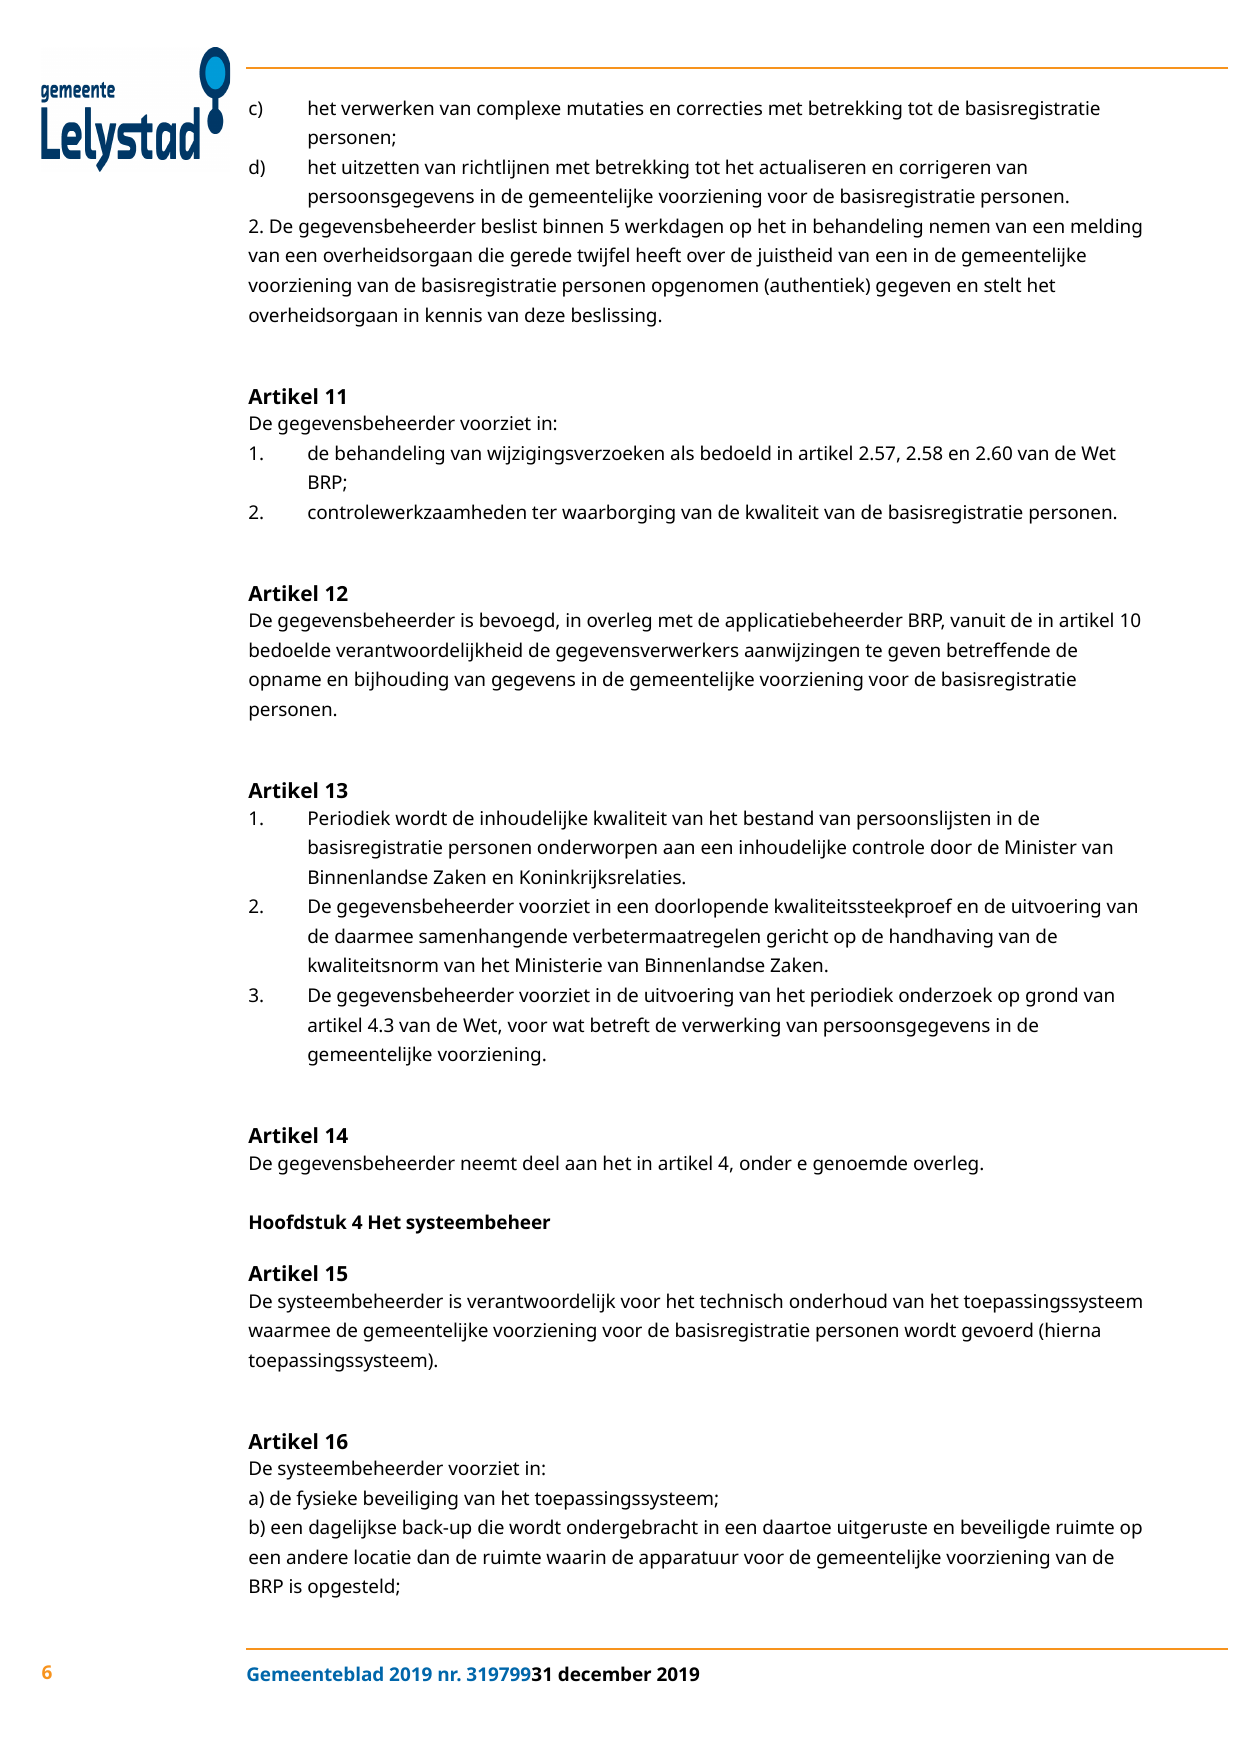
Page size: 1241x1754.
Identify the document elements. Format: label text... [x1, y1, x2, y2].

list het verwerken van complexe mutaties en correcties met betrekking tot de basisregistratie personen; [248, 95, 1152, 150]
text 2. De gegevensbeheerder beslist binnen 5 werkdagen op het in behandeling nemen van een melding van een overheidsorgaan die gerede twijfel heeft over de juistheid van een in de gemeentelijke voorziening van de basisregistratie personen opgenomen (authentiek) gegeven en stelt het overheidsorgaan in kennis van deze beslissing. [248, 213, 1152, 328]
text De gegevensbeheerder voorziet in: [248, 410, 1152, 436]
text Artikel 11 [248, 382, 1152, 410]
text a) de fysieke beveiliging van het toepassingssysteem; [248, 1485, 1152, 1511]
list de behandeling van wijzigingsverzoeken als bedoeld in artikel 2.57, 2.58 en 2.60 van de Wet BRP; [248, 440, 1152, 495]
text Artikel 16 [248, 1427, 1152, 1455]
text De gegevensbeheerder neemt deel aan het in artikel 4, onder e genoemde overleg. [248, 1150, 1152, 1176]
picture [41, 47, 231, 172]
list Periodiek wordt de inhoudelijke kwaliteit van het bestand van persoonslijsten in de basisregistratie personen onderworpen aan een inhoudelijke controle door de Minister van Binnenlandse Zaken en Koninkrijksrelaties. [248, 805, 1152, 889]
text b) een dagelijkse back-up die wordt ondergebracht in een daartoe uitgeruste en beveiligde ruimte op een andere locatie dan de ruimte waarin de apparatuur voor de gemeentelijke voorziening van de BRP is opgesteld; [248, 1514, 1152, 1599]
text Artikel 12 [248, 579, 1152, 607]
text Artikel 14 [248, 1121, 1152, 1150]
text Hoofdstuk 4 Het systeembeheer [248, 1209, 1152, 1235]
text De gegevensbeheerder is bevoegd, in overleg met de applicatiebeheerder BRP, vanuit de in artikel 10 bedoelde verantwoordelijkheid de gegevensverwerkers aanwijzingen te geven betreffende de opname en bijhouding van gegevens in de gemeentelijke voorziening voor de basisregistratie personen. [248, 607, 1152, 722]
list controlewerkzaamheden ter waarborging van de kwaliteit van de basisregistratie personen. [248, 499, 1152, 525]
list het uitzetten van richtlijnen met betrekking tot het actualiseren en corrigeren van persoonsgegevens in de gemeentelijke voorziening voor de basisregistratie personen. [248, 154, 1152, 209]
list De gegevensbeheerder voorziet in de uitvoering van het periodiek onderzoek op grond van artikel 4.3 van de Wet, voor wat betreft de verwerking van persoonsgegevens in de gemeentelijke voorziening. [248, 982, 1152, 1067]
list De gegevensbeheerder voorziet in een doorlopende kwaliteitssteekproef en de uitvoering van de daarmee samenhangende verbetermaatregelen gericht op de handhaving van de kwaliteitsnorm van het Ministerie van Binnenlandse Zaken. [248, 893, 1152, 978]
text De systeembeheerder is verantwoordelijk voor het technisch onderhoud van het toepassingssysteem waarmee de gemeentelijke voorziening voor de basisregistratie personen wordt gevoerd (hierna toepassingssysteem). [248, 1288, 1152, 1373]
text Artikel 13 [248, 776, 1152, 805]
text De systeembeheerder voorziet in: [248, 1455, 1152, 1481]
text Artikel 15 [248, 1259, 1152, 1288]
